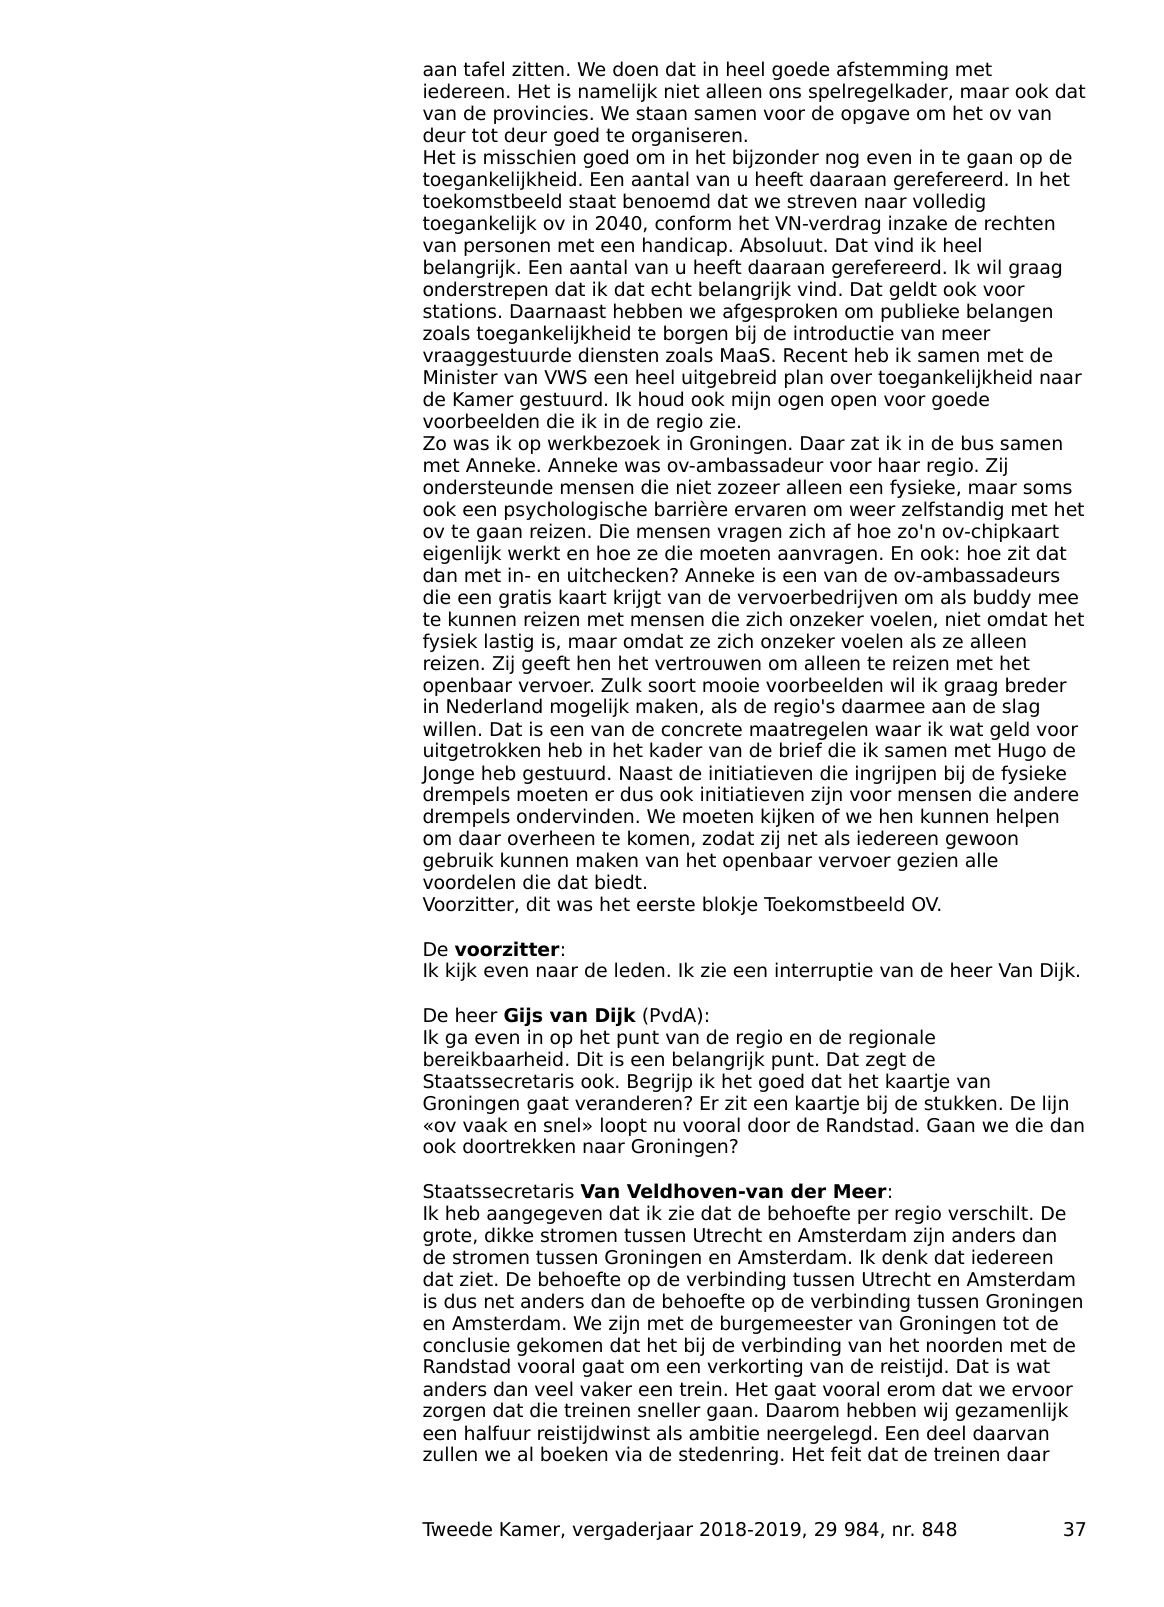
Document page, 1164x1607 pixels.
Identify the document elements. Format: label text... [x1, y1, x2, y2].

text Het is misschien goed om in het bijzonder nog even in te gaan op de toegankelijkheid. Een aantal van u heeft daaraan gerefereerd. In het toekomstbeeld staat benoemd dat we streven naar volledig toegankelijk ov in 2040, conform het VN-verdrag inzake de rechten van personen met een handicap. Absoluut. Dat vind ik heel belangrijk. Een aantal van u heeft daaraan gerefereerd. Ik wil graag onderstrepen dat ik dat echt belangrijk vind. Dat geldt ook voor stations. Daarnaast hebben we afgesproken om publieke belangen zoals toegankelijkheid te borgen bij de introductie van meer vraaggestuurde diensten zoals MaaS. Recent heb ik samen met de Minister van VWS een heel uitgebreid plan over toegankelijkheid naar de Kamer gestuurd. Ik houd ook mijn ogen open voor goede voorbeelden die ik in de regio zie. [422, 147, 1087, 433]
text Ik ga even in op het punt van de regio en de regionale bereikbaarheid. Dit is een belangrijk punt. Dat zegt de Staatssecretaris ook. Begrijp ik het goed dat het kaartje van Groningen gaat veranderen? Er zit een kaartje bij de stukken. De lijn «ov vaak en snel» loopt nu vooral door de Randstad. Gaan we die dan ook doortrekken naar Groningen? [422, 1027, 1087, 1158]
text Ik heb aangegeven dat ik zie dat de behoefte per regio verschilt. De grote, dikke stromen tussen Utrecht en Amsterdam zijn anders dan de stromen tussen Groningen en Amsterdam. Ik denk dat iedereen dat ziet. De behoefte op de verbinding tussen Utrecht en Amsterdam is dus net anders dan de behoefte op de verbinding tussen Groningen en Amsterdam. We zijn met de burgemeester van Groningen tot de conclusie gekomen dat het bij de verbinding van het noorden met de Randstad vooral gaat om een verkorting van de reistijd. Dat is wat anders dan veel vaker een trein. Het gaat vooral erom dat we ervoor zorgen dat die treinen sneller gaan. Daarom hebben wij gezamenlijk een halfuur reistijdwinst als ambitie neergelegd. Een deel daarvan zullen we al boeken via de stedenring. Het feit dat de treinen daar [422, 1203, 1087, 1466]
text Ik kijk even naar de leden. Ik zie een interruptie van de heer Van Dijk. [422, 960, 1087, 982]
text Zo was ik op werkbezoek in Groningen. Daar zat ik in de bus samen met Anneke. Anneke was ov-ambassadeur voor haar regio. Zij ondersteunde mensen die niet zozeer alleen een fysieke, maar soms ook een psychologische barrière ervaren om weer zelfstandig met het ov te gaan reizen. Die mensen vragen zich af hoe zo'n ov-chipkaart eigenlijk werkt en hoe ze die moeten aanvragen. En ook: hoe zit dat dan met in- en uitchecken? Anneke is een van de ov-ambassadeurs die een gratis kaart krijgt van de vervoerbedrijven om als buddy mee te kunnen reizen met mensen die zich onzeker voelen, niet omdat het fysiek lastig is, maar omdat ze zich onzeker voelen als ze alleen reizen. Zij geeft hen het vertrouwen om alleen te reizen met het openbaar vervoer. Zulk soort mooie voorbeelden wil ik graag breder in Nederland mogelijk maken, als de regio's daarmee aan de slag willen. Dat is een van de concrete maatregelen waar ik wat geld voor uitgetrokken heb in het kader van de brief die ik samen met Hugo de Jonge heb gestuurd. Naast de initiatieven die ingrijpen bij de fysieke drempels moeten er dus ook initiatieven zijn voor mensen die andere drempels ondervinden. We moeten kijken of we hen kunnen helpen om daar overheen te komen, zodat zij net als iedereen gewoon gebruik kunnen maken van het openbaar vervoer gezien alle voordelen die dat biedt. [422, 433, 1087, 894]
text Voorzitter, dit was het eerste blokje Toekomstbeeld OV. [422, 894, 1087, 916]
text De voorzitter: [422, 938, 1087, 960]
text aan tafel zitten. We doen dat in heel goede afstemming met iedereen. Het is namelijk niet alleen ons spelregelkader, maar ook dat van de provincies. We staan samen voor de opgave om het ov van deur tot deur goed te organiseren. [422, 59, 1087, 147]
text Staatssecretaris Van Veldhoven-van der Meer: [422, 1181, 1087, 1203]
text De heer Gijs van Dijk (PvdA): [422, 1004, 1087, 1027]
